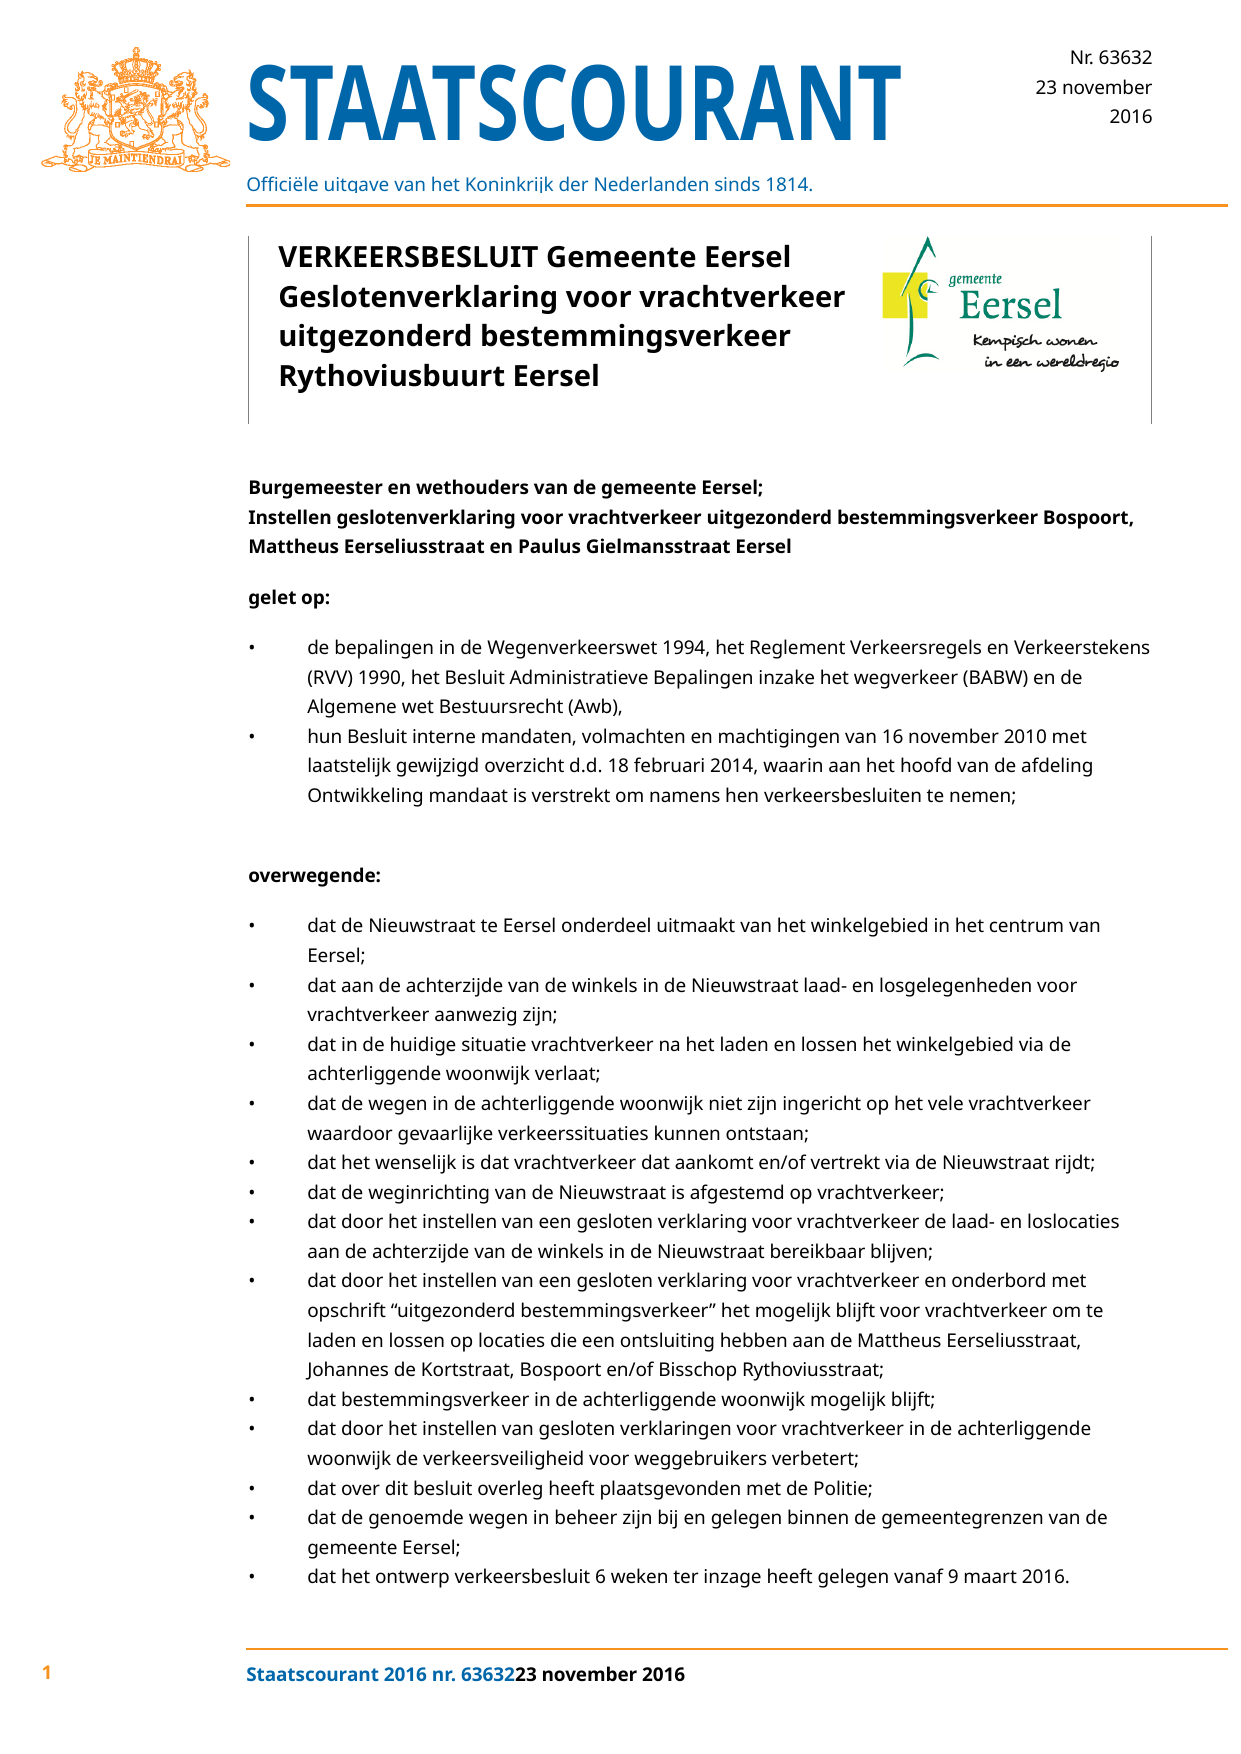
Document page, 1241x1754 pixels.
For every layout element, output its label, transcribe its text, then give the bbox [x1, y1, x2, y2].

table_header [850, 236, 1151, 424]
list dat de genoemde wegen in beheer zijn bij en gelegen binnen de gemeentegrenzen van de gemeente Eersel; [248, 1504, 1152, 1560]
list dat aan de achterzijde van de winkels in de Nieuwstraat laad- en losgelegenheden voor vrachtverkeer aanwezig zijn; [248, 972, 1152, 1027]
list dat in de huidige situatie vrachtverkeer na het laden en lossen het winkelgebied via de achterliggende woonwijk verlaat; [248, 1031, 1152, 1086]
list dat de weginrichting van de Nieuwstraat is afgestemd op vrachtverkeer; [248, 1179, 1152, 1205]
picture [882, 236, 1119, 372]
table_header VERKEERSBESLUIT Gemeente Eersel Geslotenverklaring voor vrachtverkeer uitgezonderd bestemmingsverkeer Rythoviusbuurt Eersel [249, 236, 850, 424]
list dat over dit besluit overleg heeft plaatsgevonden met de Politie; [248, 1475, 1152, 1501]
list dat de Nieuwstraat te Eersel onderdeel uitmaakt van het winkelgebied in het centrum van Eersel; [248, 913, 1152, 968]
text overwegende: [248, 862, 1152, 888]
list hun Besluit interne mandaten, volmachten en machtigingen van 16 november 2010 met laatstelijk gewijzigd overzicht d.d. 18 februari 2014, waarin aan het hoofd van de afdeling Ontwikkeling mandaat is verstrekt om namens hen verkeersbesluiten te nemen; [248, 723, 1152, 808]
text gelet op: [248, 584, 1152, 610]
list dat door het instellen van een gesloten verklaring voor vrachtverkeer en onderbord met opschrift “uitgezonderd bestemmingsverkeer” het mogelijk blijft voor vrachtverkeer om te laden en lossen op locaties die een ontsluiting hebben aan de Mattheus Eerseliusstraat, Johannes de Kortstraat, Bospoort en/of Bisschop Rythoviusstraat; [248, 1268, 1152, 1382]
text Burgemeester en wethouders van de gemeente Eersel; [248, 474, 1152, 500]
text Instellen geslotenverklaring voor vrachtverkeer uitgezonderd bestemmingsverkeer Bospoort, Mattheus Eerseliusstraat en Paulus Gielmansstraat Eersel [248, 504, 1152, 559]
list dat het ontwerp verkeersbesluit 6 weken ter inzage heeft gelegen vanaf 9 maart 2016. [248, 1563, 1152, 1589]
list dat de wegen in de achterliggende woonwijk niet zijn ingericht op het vele vrachtverkeer waardoor gevaarlijke verkeerssituaties kunnen ontstaan; [248, 1090, 1152, 1146]
list dat door het instellen van een gesloten verklaring voor vrachtverkeer de laad- en loslocaties aan de achterzijde van de winkels in de Nieuwstraat bereikbaar blijven; [248, 1208, 1152, 1264]
list dat het wenselijk is dat vrachtverkeer dat aankomt en/of vertrekt via de Nieuwstraat rijdt; [248, 1149, 1152, 1175]
list de bepalingen in de Wegenverkeerswet 1994, het Reglement Verkeersregels en Verkeerstekens (RVV) 1990, het Besluit Administratieve Bepalingen inzake het wegverkeer (BABW) en de Algemene wet Bestuursrecht (Awb), [248, 634, 1152, 719]
list dat door het instellen van gesloten verklaringen voor vrachtverkeer in de achterliggende woonwijk de verkeersveiligheid voor weggebruikers verbetert; [248, 1416, 1152, 1471]
picture [41, 47, 231, 172]
list dat bestemmingsverkeer in de achterliggende woonwijk mogelijk blijft; [248, 1386, 1152, 1412]
